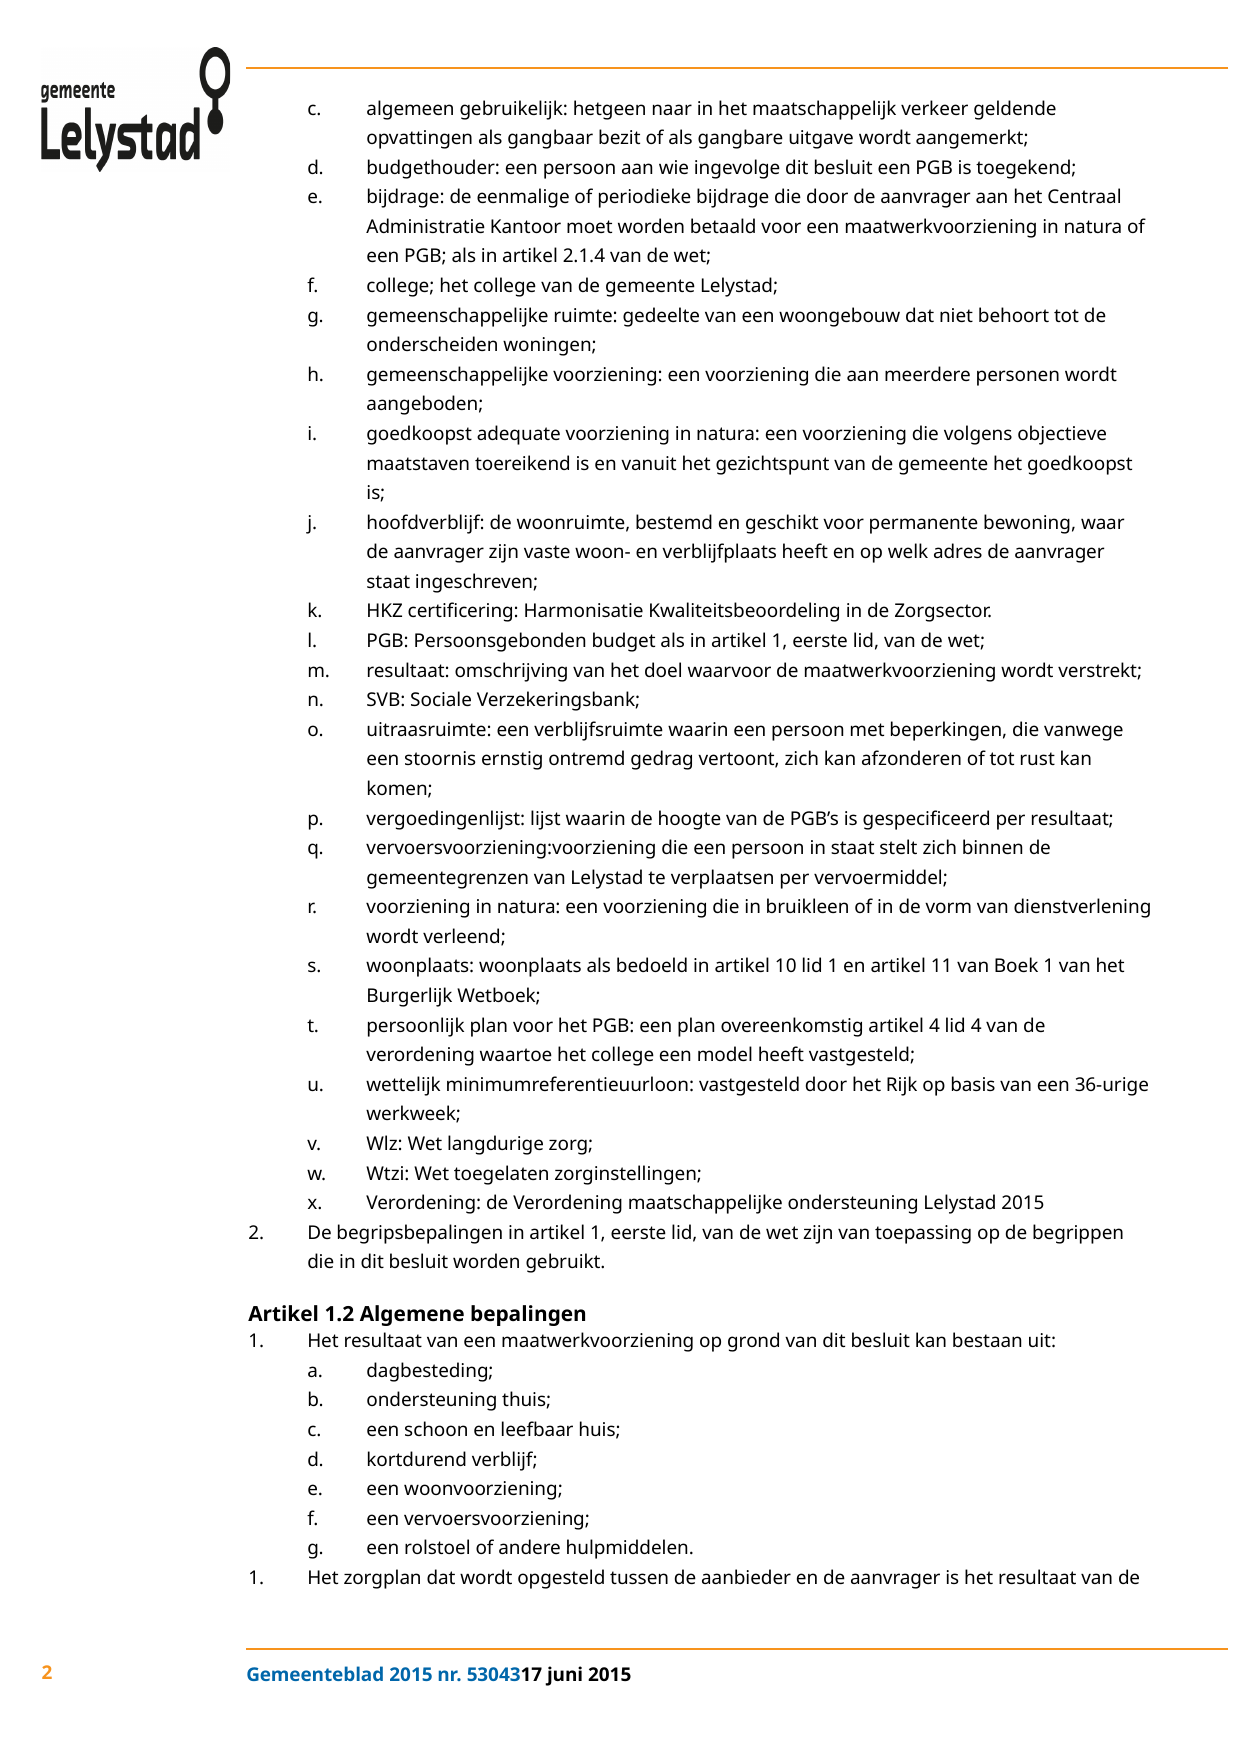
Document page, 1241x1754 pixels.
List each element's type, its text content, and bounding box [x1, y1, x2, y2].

picture [41, 47, 231, 172]
list De begripsbepalingen in artikel 1, eerste lid, van de wet zijn van toepassing op de begrippen die in dit besluit worden gebruikt. [248, 1219, 1152, 1274]
list gemeenschappelijke voorziening: een voorziening die aan meerdere personen wordt aangeboden; [307, 361, 1152, 416]
list Het resultaat van een maatwerkvoorziening op grond van dit besluit kan bestaan uit: [248, 1327, 1152, 1353]
list persoonlijk plan voor het PGB: een plan overeenkomstig artikel 4 lid 4 van de verordening waartoe het college een model heeft vastgesteld; [307, 1012, 1152, 1067]
list resultaat: omschrijving van het doel waarvoor de maatwerkvoorziening wordt verstrekt; [307, 657, 1152, 683]
list Het zorgplan dat wordt opgesteld tussen de aanbieder en de aanvrager is het resultaat van de [248, 1564, 1152, 1590]
list Wlz: Wet langdurige zorg; [307, 1130, 1152, 1156]
list bijdrage: de eenmalige of periodieke bijdrage die door de aanvrager aan het Centraal Administratie Kantoor moet worden betaald voor een maatwerkvoorziening in natura of een PGB; als in artikel 2.1.4 van de wet; [307, 183, 1152, 268]
list SVB: Sociale Verzekeringsbank; [307, 686, 1152, 712]
list een vervoersvoorziening; [307, 1505, 1152, 1531]
list PGB: Persoonsgebonden budget als in artikel 1, eerste lid, van de wet; [307, 627, 1152, 653]
list kortdurend verblijf; [307, 1446, 1152, 1471]
list college; het college van de gemeente Lelystad; [307, 272, 1152, 298]
list vervoersvoorziening:voorziening die een persoon in staat stelt zich binnen de gemeentegrenzen van Lelystad te verplaatsen per vervoermiddel; [307, 834, 1152, 890]
list een woonvoorziening; [307, 1475, 1152, 1501]
list budgethouder: een persoon aan wie ingevolge dit besluit een PGB is toegekend; [307, 154, 1152, 180]
list algemeen gebruikelijk: hetgeen naar in het maatschappelijk verkeer geldende opvattingen als gangbaar bezit of als gangbare uitgave wordt aangemerkt; [307, 95, 1152, 150]
list vergoedingenlijst: lijst waarin de hoogte van de PGB’s is gespecificeerd per resultaat; [307, 805, 1152, 831]
list voorziening in natura: een voorziening die in bruikleen of in de vorm van dienstverlening wordt verleend; [307, 893, 1152, 949]
list uitraasruimte: een verblijfsruimte waarin een persoon met beperkingen, die vanwege een stoornis ernstig ontremd gedrag vertoont, zich kan afzonderen of tot rust kan komen; [307, 716, 1152, 801]
text Artikel 1.2 Algemene bepalingen [248, 1299, 1152, 1327]
list Wtzi: Wet toegelaten zorginstellingen; [307, 1160, 1152, 1186]
list dagbesteding; [307, 1357, 1152, 1383]
list Verordening: de Verordening maatschappelijke ondersteuning Lelystad 2015 [307, 1189, 1152, 1215]
list wettelijk minimumreferentieuurloon: vastgesteld door het Rijk op basis van een 36-urige werkweek; [307, 1071, 1152, 1126]
list HKZ certificering: Harmonisatie Kwaliteitsbeoordeling in de Zorgsector. [307, 598, 1152, 623]
list goedkoopst adequate voorziening in natura: een voorziening die volgens objectieve maatstaven toereikend is en vanuit het gezichtspunt van de gemeente het goedkoopst is; [307, 420, 1152, 505]
list een rolstoel of andere hulpmiddelen. [307, 1534, 1152, 1560]
list ondersteuning thuis; [307, 1387, 1152, 1412]
list woonplaats: woonplaats als bedoeld in artikel 10 lid 1 en artikel 11 van Boek 1 van het Burgerlijk Wetboek; [307, 953, 1152, 1008]
list een schoon en leefbaar huis; [307, 1416, 1152, 1442]
list hoofdverblijf: de woonruimte, bestemd en geschikt voor permanente bewoning, waar de aanvrager zijn vaste woon- en verblijfplaats heeft en op welk adres de aanvrager staat ingeschreven; [307, 509, 1152, 594]
list gemeenschappelijke ruimte: gedeelte van een woongebouw dat niet behoort tot de onderscheiden woningen; [307, 302, 1152, 357]
